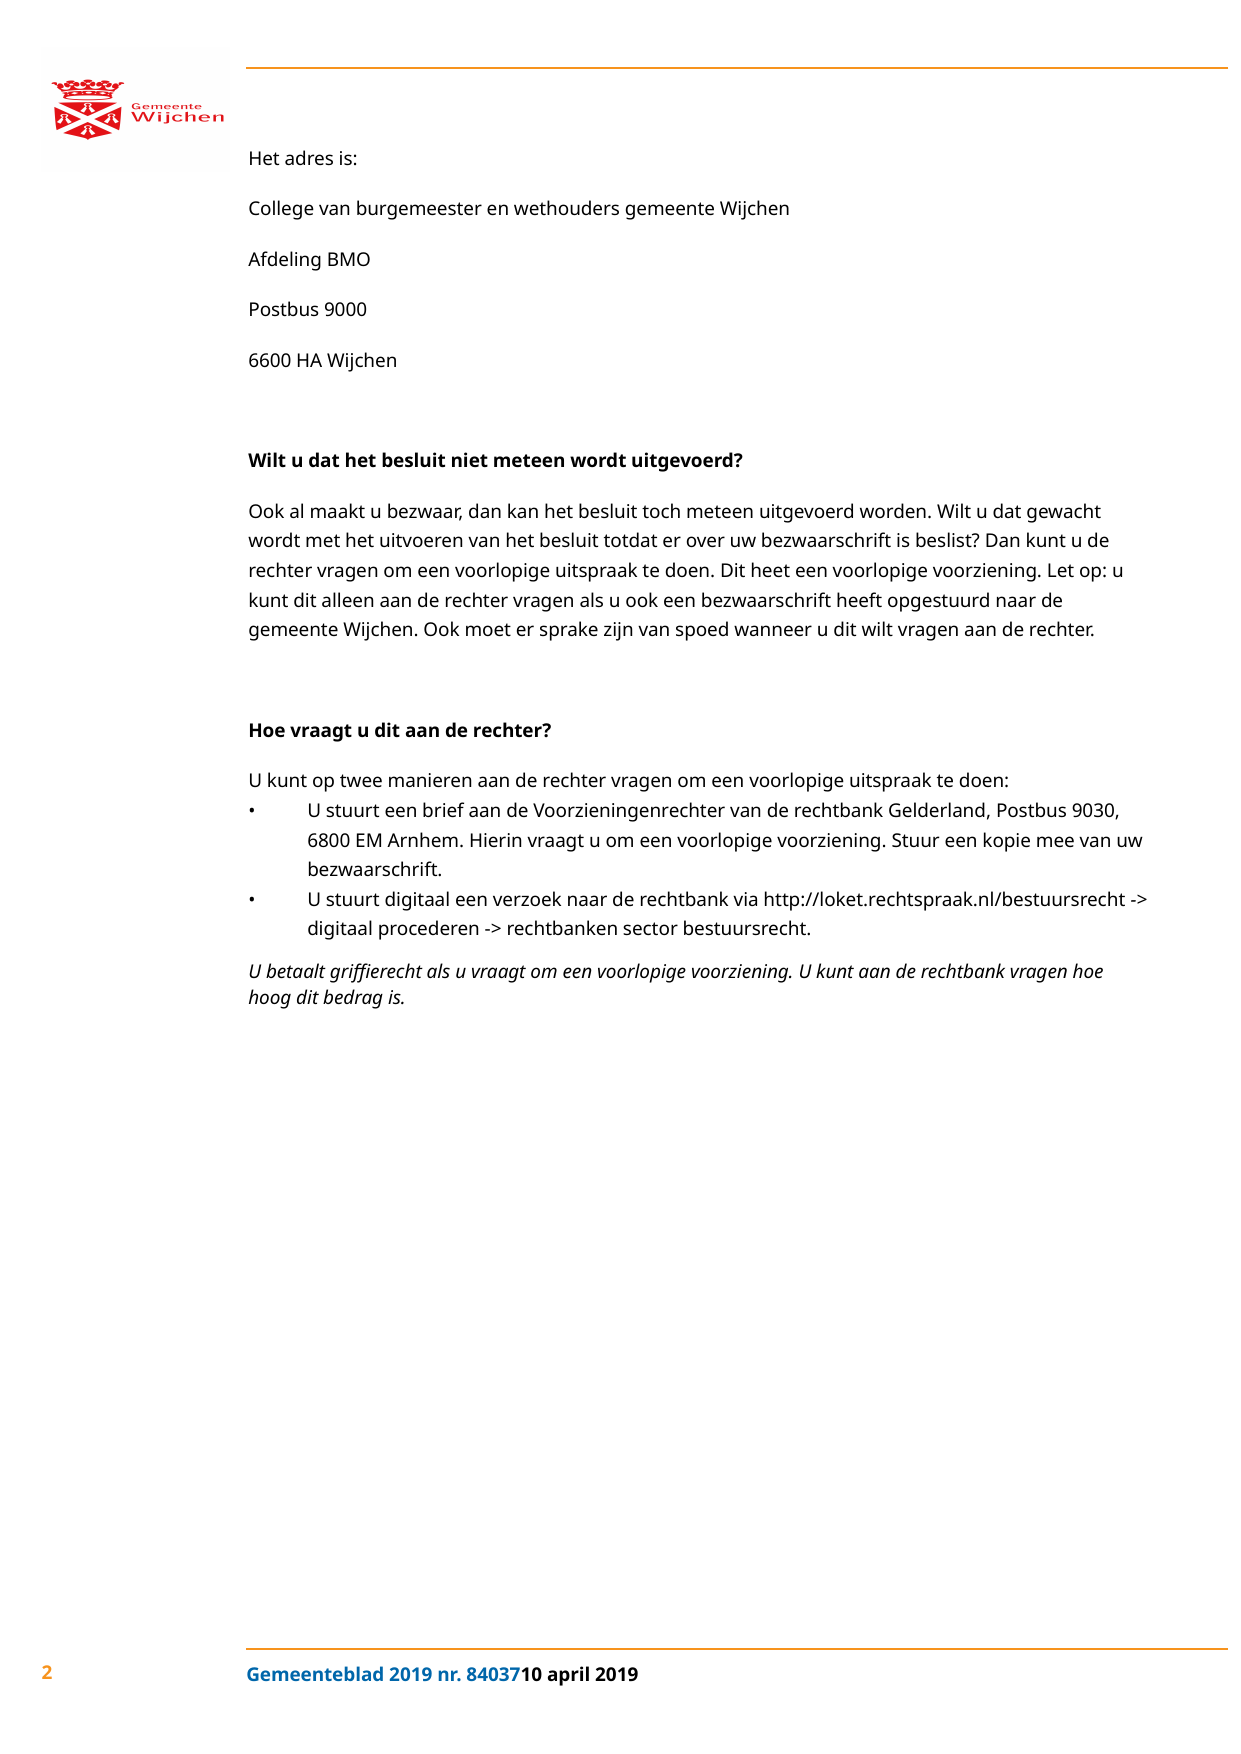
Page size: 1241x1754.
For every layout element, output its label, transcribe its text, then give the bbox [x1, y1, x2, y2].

text Hoe vraagt u dit aan de rechter? [248, 717, 1152, 743]
text U betaalt griffierecht als u vraagt om een voorlopige voorziening. U kunt aan de rechtbank vragen hoe hoog dit bedrag is. [248, 959, 1152, 1010]
text Ook al maakt u bezwaar, dan kan het besluit toch meteen uitgevoerd worden. Wilt u dat gewacht wordt met het uitvoeren van het besluit totdat er over uw bezwaarschrift is beslist? Dan kunt u de rechter vragen om een voorlopige uitspraak te doen. Dit heet een voorlopige voorziening. Let op: u kunt dit alleen aan de rechter vragen als u ook een bezwaarschrift heeft opgestuurd naar de gemeente Wijchen. Ook moet er sprake zijn van spoed wanneer u dit wilt vragen aan de rechter. [248, 498, 1152, 642]
text U kunt op twee manieren aan de rechter vragen om een voorlopige uitspraak te doen: [248, 768, 1152, 793]
list U stuurt digitaal een verzoek naar de rechtbank via http://loket.rechtspraak.nl/bestuursrecht -> digitaal procederen -> rechtbanken sector bestuursrecht. [248, 886, 1152, 941]
text Postbus 9000 [248, 296, 1152, 322]
text Wilt u dat het besluit niet meteen wordt uitgevoerd? [248, 448, 1152, 473]
text Afdeling BMO [248, 246, 1152, 272]
text Het adres is: [248, 145, 1152, 171]
text College van burgemeester en wethouders gemeente Wijchen [248, 196, 1152, 221]
text 6600 HA Wijchen [248, 347, 1152, 373]
picture [41, 47, 231, 172]
list U stuurt een brief aan de Voorzieningenrechter van de rechtbank Gelderland, Postbus 9030, 6800 EM Arnhem. Hierin vraagt u om een voorlopige voorziening. Stuur een kopie mee van uw bezwaarschrift. [248, 797, 1152, 882]
